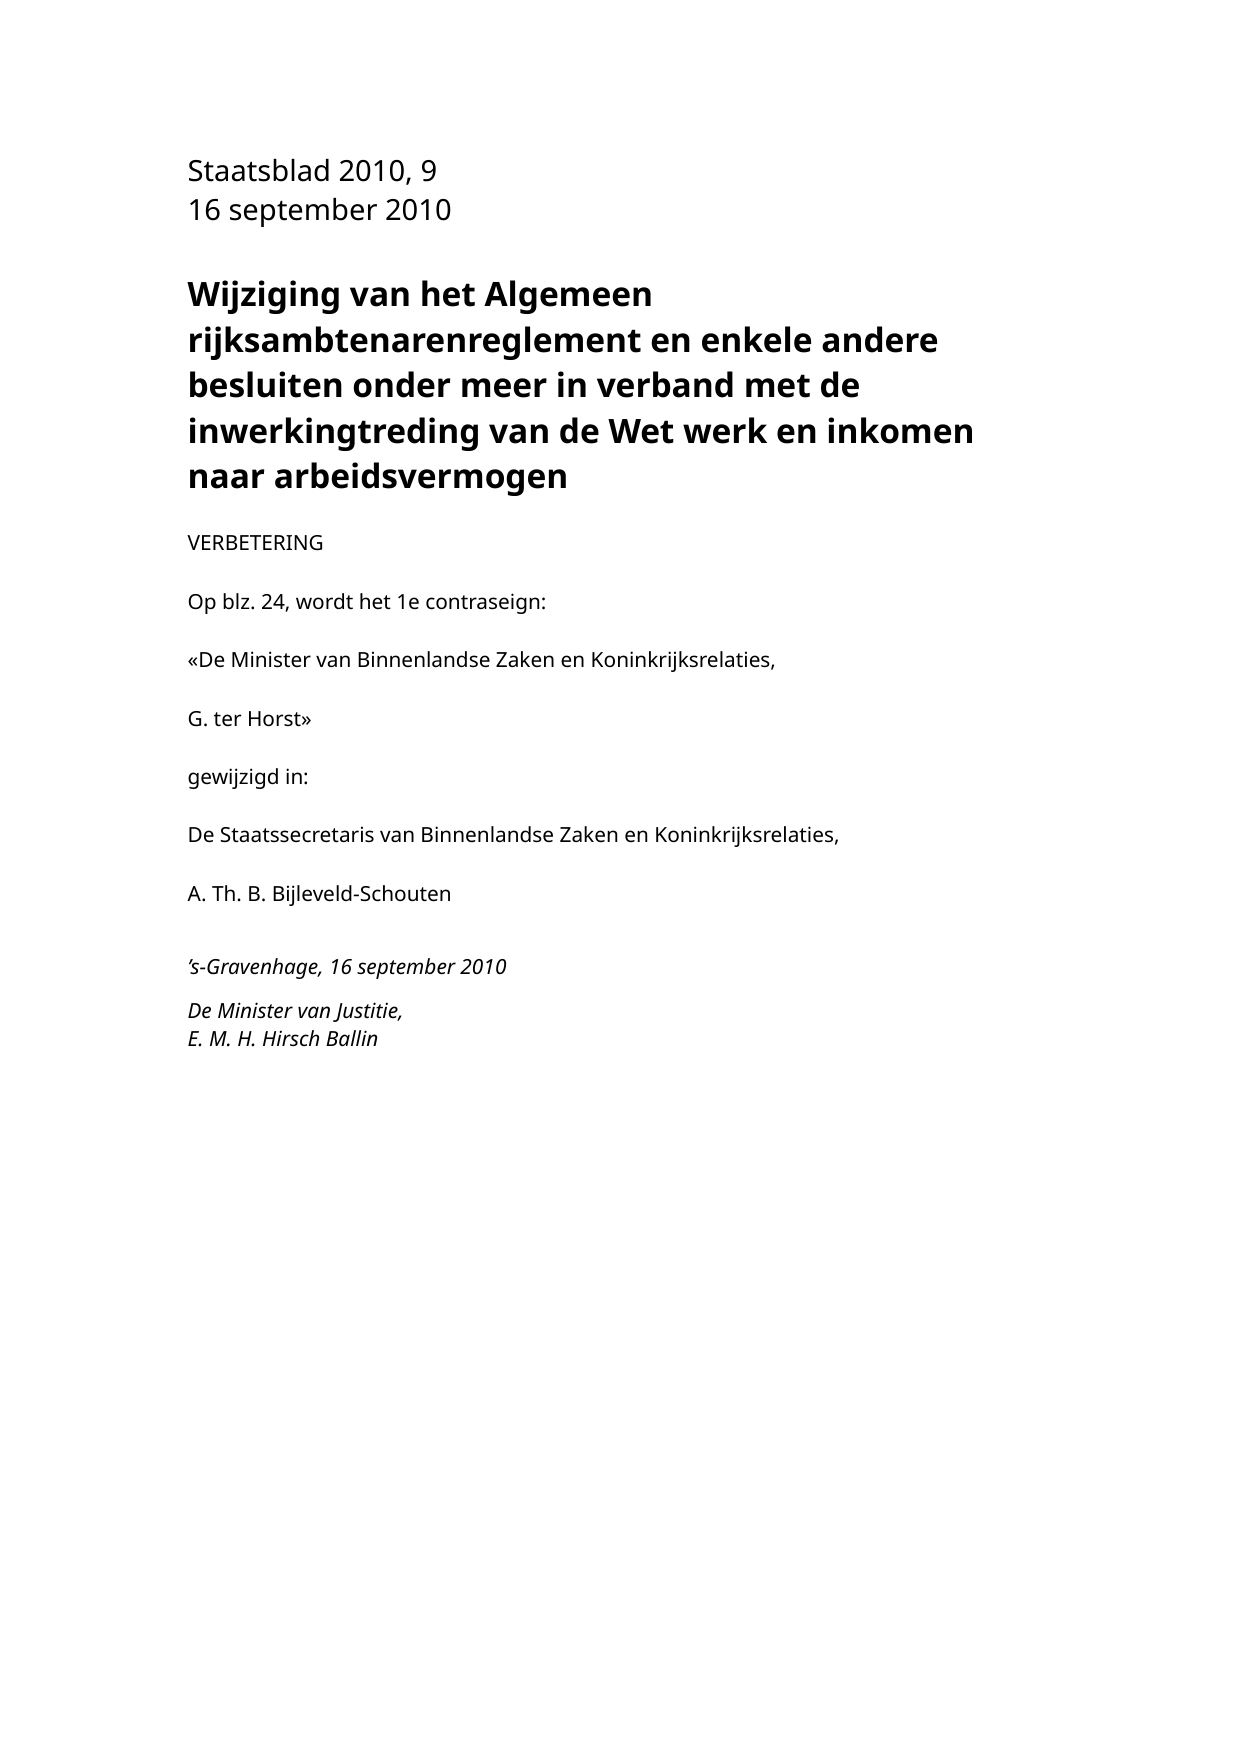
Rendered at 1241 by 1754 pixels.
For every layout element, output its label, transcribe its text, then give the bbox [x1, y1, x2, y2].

text ’s-Gravenhage, 16 september 2010 [187, 952, 1053, 981]
text De Staatssecretaris van Binnenlandse Zaken en Koninkrijksrelaties, [187, 821, 1053, 849]
text Staatsblad 2010, 9 [187, 150, 1053, 190]
subtitle VERBETERING [187, 528, 1053, 557]
text G. ter Horst» [187, 704, 1053, 732]
text De Minister van Justitie, [187, 996, 1053, 1024]
subtitle Wijziging van het Algemeen rijksambtenarenreglement en enkele andere besluiten onder meer in verband met de inwerkingtreding van de Wet werk en inkomen naar arbeidsvermogen [187, 271, 1053, 498]
text E. M. H. Hirsch Ballin [187, 1024, 1053, 1053]
text Op blz. 24, wordt het 1e contraseign: [187, 587, 1053, 615]
text 16 september 2010 [187, 190, 1053, 229]
text gewijzigd in: [187, 762, 1053, 791]
text «De Minister van Binnenlandse Zaken en Koninkrijksrelaties, [187, 645, 1053, 674]
text A. Th. B. Bijleveld-Schouten [187, 879, 1053, 907]
